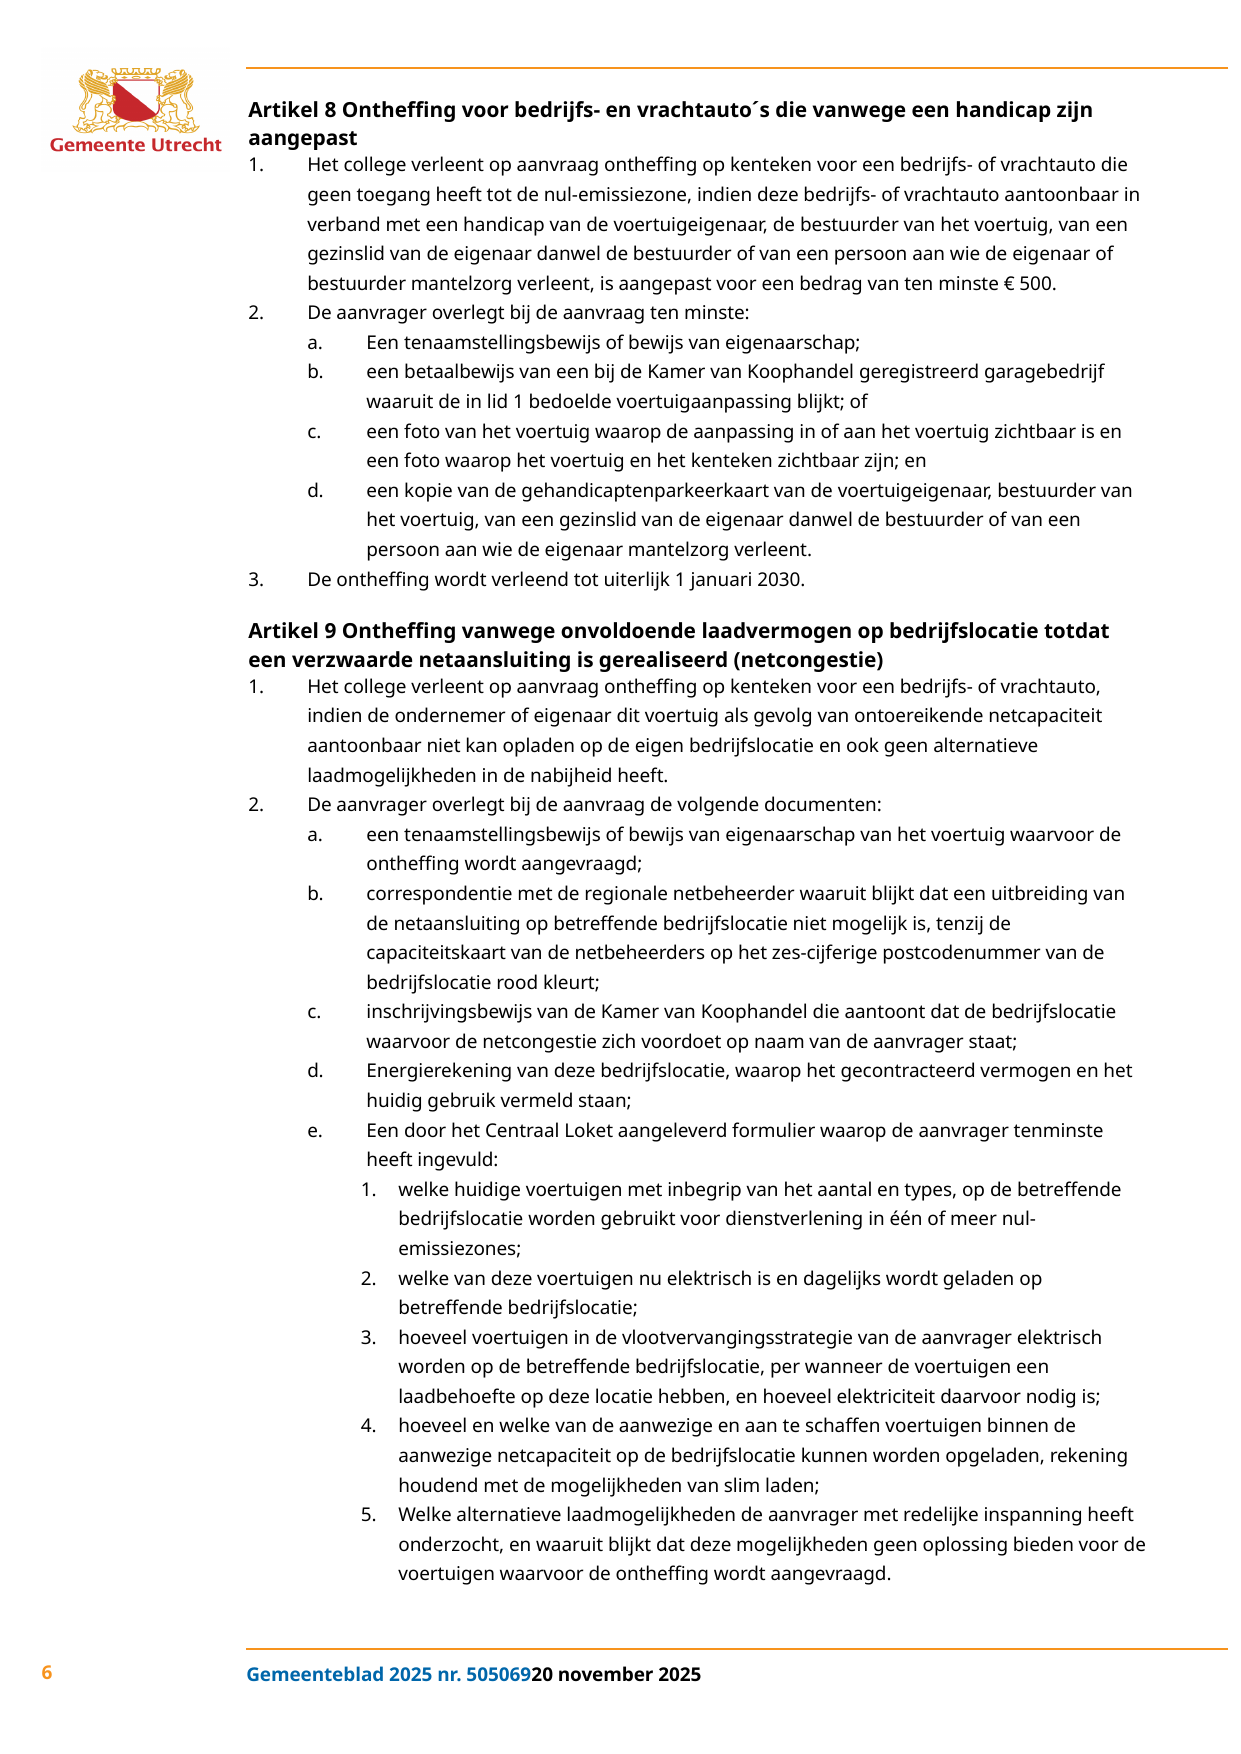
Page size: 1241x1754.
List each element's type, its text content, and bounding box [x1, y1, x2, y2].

text Artikel 8 Ontheffing voor bedrijfs- en vrachtauto´s die vanwege een handicap zijn aangepast [248, 95, 1152, 152]
list Een door het Centraal Loket aangeleverd formulier waarop de aanvrager tenminste heeft ingevuld: [307, 1117, 1152, 1172]
list een betaalbewijs van een bij de Kamer van Koophandel geregistreerd garagebedrijf waaruit de in lid 1 bedoelde voertuigaanpassing blijkt; of [307, 359, 1152, 414]
list Energierekening van deze bedrijfslocatie, waarop het gecontracteerd vermogen en het huidig gebruik vermeld staan; [307, 1058, 1152, 1113]
list Het college verleent op aanvraag ontheffing op kenteken voor een bedrijfs- of vrachtauto, indien de ondernemer of eigenaar dit voertuig als gevolg van ontoereikende netcapaciteit aantoonbaar niet kan opladen op de eigen bedrijfslocatie en ook geen alternatieve laadmogelijkheden in de nabijheid heeft. [248, 673, 1152, 788]
list Welke alternatieve laadmogelijkheden de aanvrager met redelijke inspanning heeft onderzocht, en waaruit blijkt dat deze mogelijkheden geen oplossing bieden voor de voertuigen waarvoor de ontheffing wordt aangevraagd. [361, 1501, 1152, 1586]
list De aanvrager overlegt bij de aanvraag ten minste: [248, 299, 1152, 325]
list hoeveel voertuigen in de vlootvervangingsstrategie van de aanvrager elektrisch worden op de betreffende bedrijfslocatie, per wanneer de voertuigen een laadbehoefte op deze locatie hebben, en hoeveel elektriciteit daarvoor nodig is; [361, 1324, 1152, 1409]
list Het college verleent op aanvraag ontheffing op kenteken voor een bedrijfs- of vrachtauto die geen toegang heeft tot de nul-emissiezone, indien deze bedrijfs- of vrachtauto aantoonbaar in verband met een handicap van de voertuigeigenaar, de bestuurder van het voertuig, van een gezinslid van de eigenaar danwel de bestuurder of van een persoon aan wie de eigenaar of bestuurder mantelzorg verleent, is aangepast voor een bedrag van ten minste € 500. [248, 152, 1152, 296]
list correspondentie met de regionale netbeheerder waaruit blijkt dat een uitbreiding van de netaansluiting op betreffende bedrijfslocatie niet mogelijk is, tenzij de capaciteitskaart van de netbeheerders op het zes-cijferige postcodenummer van de bedrijfslocatie rood kleurt; [307, 880, 1152, 995]
list hoeveel en welke van de aanwezige en aan te schaffen voertuigen binnen de aanwezige netcapaciteit op de bedrijfslocatie kunnen worden opgeladen, rekening houdend met de mogelijkheden van slim laden; [361, 1413, 1152, 1498]
list De aanvrager overlegt bij de aanvraag de volgende documenten: [248, 791, 1152, 817]
list Een tenaamstellingsbewijs of bewijs van eigenaarschap; [307, 329, 1152, 355]
list inschrijvingsbewijs van de Kamer van Koophandel die aantoont dat de bedrijfslocatie waarvoor de netcongestie zich voordoet op naam van de aanvrager staat; [307, 998, 1152, 1054]
text Artikel 9 Ontheffing vanwege onvoldoende laadvermogen op bedrijfslocatie totdat een verzwaarde netaansluiting is gerealiseerd (netcongestie) [248, 616, 1152, 673]
picture [41, 47, 231, 172]
list een tenaamstellingsbewijs of bewijs van eigenaarschap van het voertuig waarvoor de ontheffing wordt aangevraagd; [307, 821, 1152, 876]
list welke van deze voertuigen nu elektrisch is en dagelijks wordt geladen op betreffende bedrijfslocatie; [361, 1265, 1152, 1320]
list welke huidige voertuigen met inbegrip van het aantal en types, op de betreffende bedrijfslocatie worden gebruikt voor dienstverlening in één of meer nul-emissiezones; [361, 1176, 1152, 1261]
list De ontheffing wordt verleend tot uiterlijk 1 januari 2030. [248, 566, 1152, 592]
list een kopie van de gehandicaptenparkeerkaart van de voertuigeigenaar, bestuurder van het voertuig, van een gezinslid van de eigenaar danwel de bestuurder of van een persoon aan wie de eigenaar mantelzorg verleent. [307, 477, 1152, 562]
list een foto van het voertuig waarop de aanpassing in of aan het voertuig zichtbaar is en een foto waarop het voertuig en het kenteken zichtbaar zijn; en [307, 418, 1152, 473]
